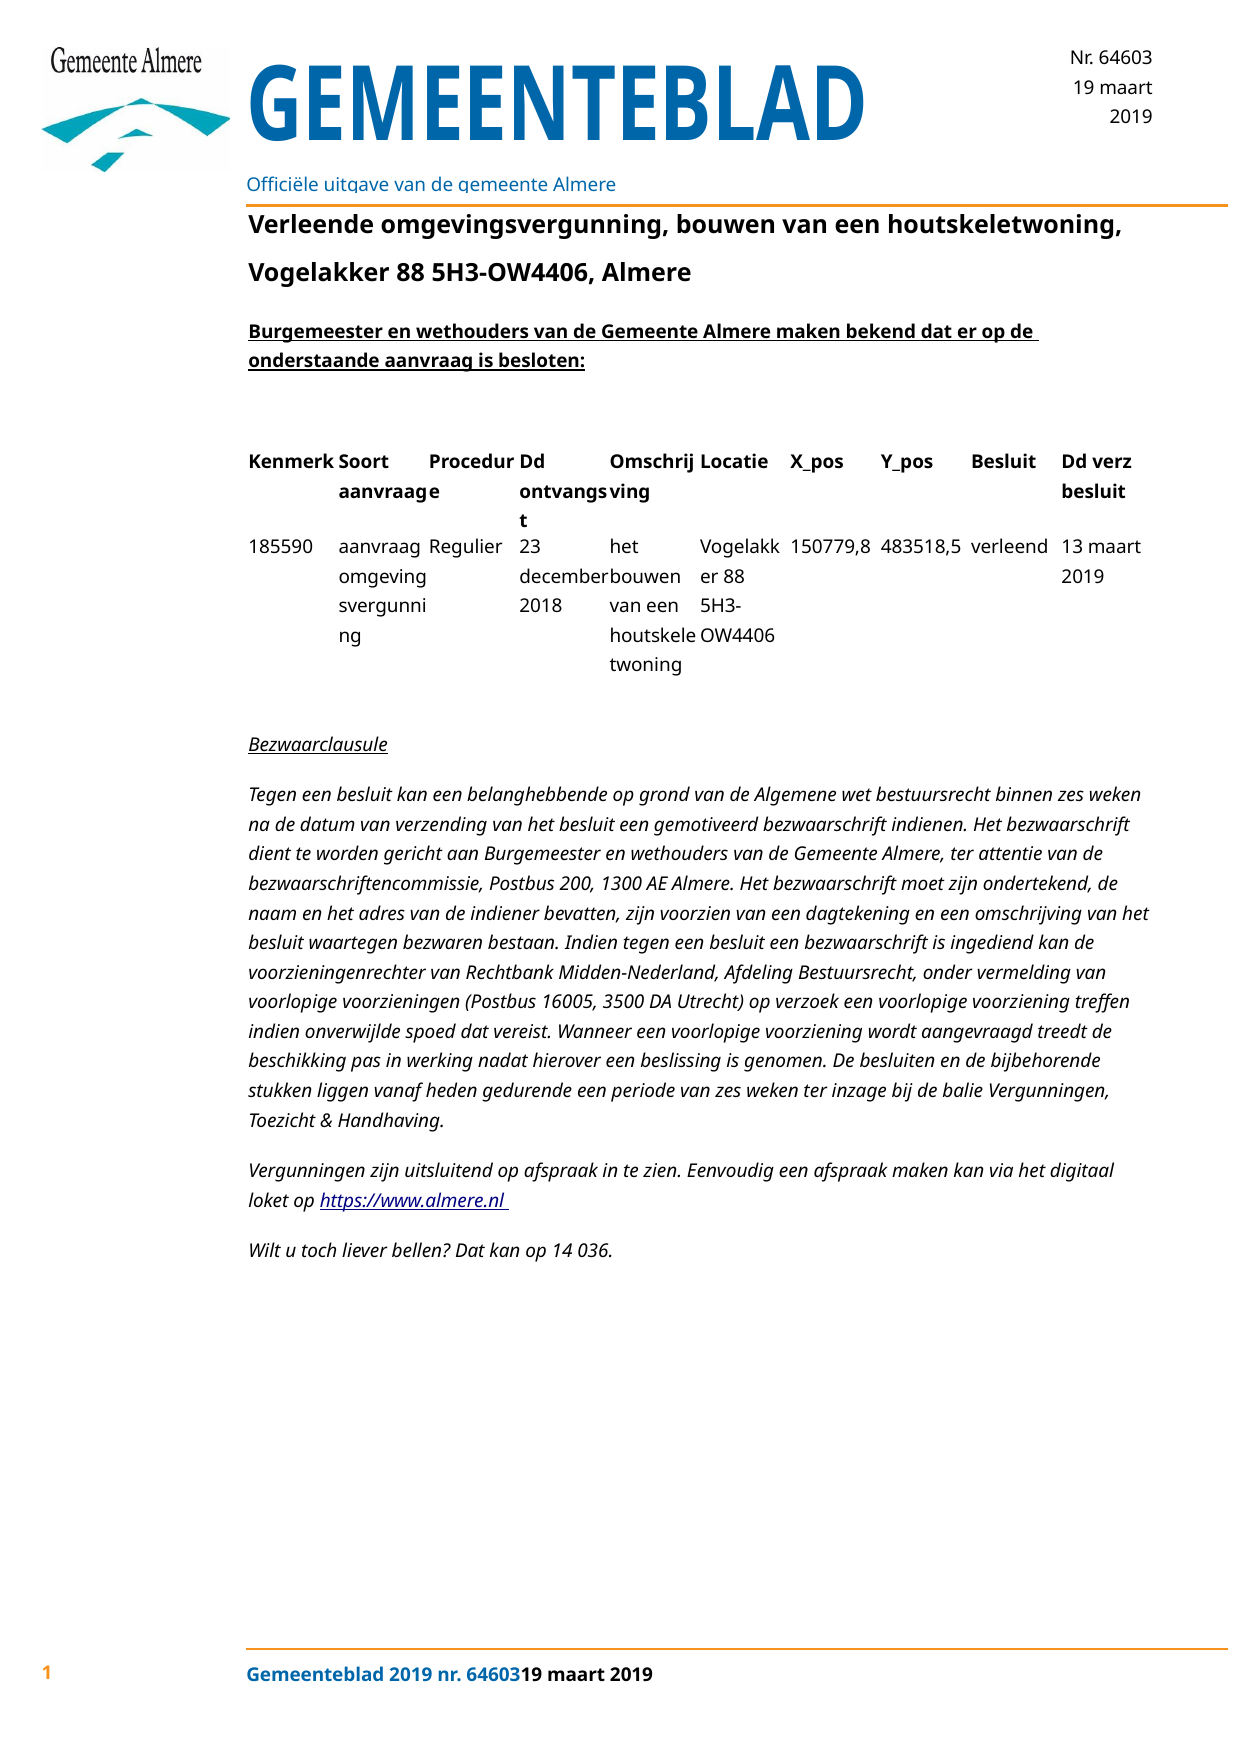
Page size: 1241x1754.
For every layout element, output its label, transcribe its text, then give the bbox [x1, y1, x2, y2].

table_header Procedure [429, 449, 519, 533]
text Wilt u toch liever bellen? Dat kan op 14 036. [248, 1237, 1152, 1263]
table_cell 150779,8 [790, 533, 881, 677]
table_cell Regulier [429, 533, 519, 677]
text Tegen een besluit kan een belanghebbende op grond van de Algemene wet bestuursrecht binnen zes weken na de datum van verzending van het besluit een gemotiveerd bezwaarschrift indienen. Het bezwaarschrift dient te worden gericht aan Burgemeester en wethouders van de Gemeente Almere, ter attentie van de bezwaarschriftencommissie, Postbus 200, 1300 AE Almere. Het bezwaarschrift moet zijn ondertekend, de naam en het adres van de indiener bevatten, zijn voorzien van een dagtekening en een omschrijving van het besluit waartegen bezwaren bestaan. Indien tegen een besluit een bezwaarschrift is ingediend kan de voorzieningenrechter van Rechtbank Midden-Nederland, Afdeling Bestuursrecht, onder vermelding van voorlopige voorzieningen (Postbus 16005, 3500 DA Utrecht) op verzoek een voorlopige voorziening treffen indien onverwijlde spoed dat vereist. Wanneer een voorlopige voorziening wordt aangevraagd treedt de beschikking pas in werking nadat hierover een beslissing is genomen. De besluiten en de bijbehorende stukken liggen vanaf heden gedurende een periode van zes weken ter inzage bij de balie Vergunningen, Toezicht & Handhaving. [248, 781, 1152, 1133]
table_header Omschrijving [609, 449, 700, 533]
table_cell 23 december 2018 [519, 533, 609, 677]
table_header X_pos [790, 449, 881, 533]
text Burgemeester en wethouders van de Gemeente Almere maken bekend dat er op de onderstaande aanvraag is besloten: [248, 318, 1152, 373]
table_header Locatie [700, 449, 790, 533]
table_header Dd ontvangst [519, 449, 609, 533]
table_cell 483518,5 [881, 533, 971, 677]
text Verleende omgevingsvergunning, bouwen van een houtskeletwoning, Vogelakker 88 5H3-OW4406, Almere [248, 207, 1152, 288]
table_header Soort aanvraag [338, 449, 429, 533]
table_cell 185590 [248, 533, 338, 677]
picture [41, 47, 231, 172]
table_header Dd verz besluit [1061, 449, 1152, 533]
table_header Besluit [971, 449, 1061, 533]
table_cell aanvraag omgevingsvergunning [338, 533, 429, 677]
table_cell 13 maart 2019 [1061, 533, 1152, 677]
text Bezwaarclausule [248, 731, 1152, 757]
table_header Kenmerk [248, 449, 338, 533]
table_cell het bouwen van een houtskeletwoning [609, 533, 700, 677]
table_cell Vogelakker 88 5H3-OW4406 [700, 533, 790, 677]
text Vergunningen zijn uitsluitend op afspraak in te zien. Eenvoudig een afspraak maken kan via het digitaal loket op https://www.almere.nl [248, 1157, 1152, 1213]
table_header Y_pos [881, 449, 971, 533]
table_cell verleend [971, 533, 1061, 677]
